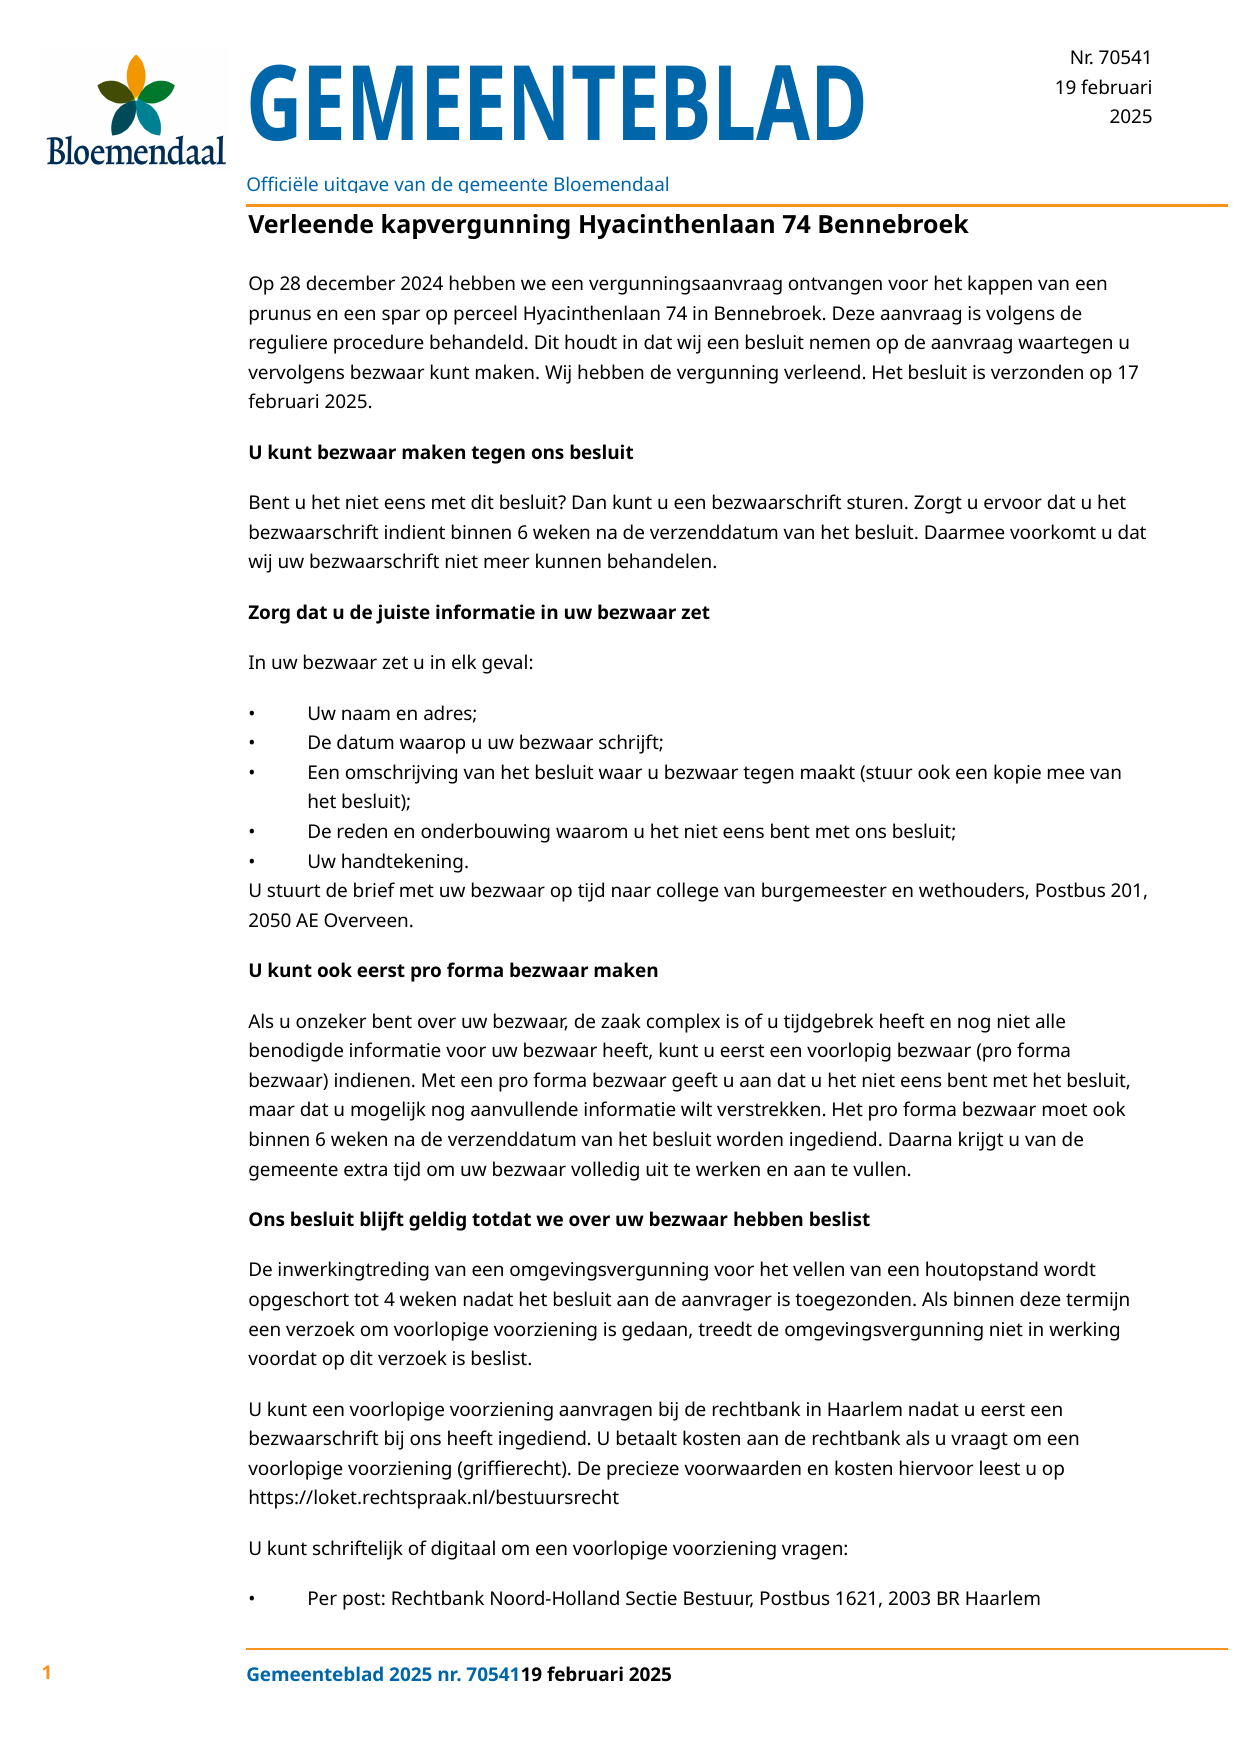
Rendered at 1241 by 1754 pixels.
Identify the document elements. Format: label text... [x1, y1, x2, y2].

list De reden en onderbouwing waarom u het niet eens bent met ons besluit; [248, 818, 1152, 844]
text U stuurt de brief met uw bezwaar op tijd naar college van burgemeester en wethouders, Postbus 201, 2050 AE Overveen. [248, 877, 1152, 933]
text U kunt een voorlopige voorziening aanvragen bij de rechtbank in Haarlem nadat u eerst een bezwaarschrift bij ons heeft ingediend. U betaalt kosten aan de rechtbank als u vraagt om een voorlopige voorziening (griffierecht). De precieze voorwaarden en kosten hiervoor leest u op https://loket.rechtspraak.nl/bestuursrecht [248, 1396, 1152, 1510]
text Ons besluit blijft geldig totdat we over uw bezwaar hebben beslist [248, 1206, 1152, 1232]
text De inwerkingtreding van een omgevingsvergunning voor het vellen van een houtopstand wordt opgeschort tot 4 weken nadat het besluit aan de aanvrager is toegezonden. Als binnen deze termijn een verzoek om voorlopige voorziening is gedaan, treedt de omgevingsvergunning niet in werking voordat op dit verzoek is beslist. [248, 1257, 1152, 1371]
text U kunt bezwaar maken tegen ons besluit [248, 439, 1152, 465]
text Verleende kapvergunning Hyacinthenlaan 74 Bennebroek [248, 207, 1152, 241]
list Per post: Rechtbank Noord-Holland Sectie Bestuur, Postbus 1621, 2003 BR Haarlem [248, 1585, 1152, 1611]
text Op 28 december 2024 hebben we een vergunningsaanvraag ontvangen voor het kappen van een prunus en een spar op perceel Hyacinthenlaan 74 in Bennebroek. Deze aanvraag is volgens de reguliere procedure behandeld. Dit houdt in dat wij een besluit nemen op de aanvraag waartegen u vervolgens bezwaar kunt maken. Wij hebben de vergunning verleend. Het besluit is verzonden op 17 februari 2025. [248, 270, 1152, 414]
picture [41, 47, 231, 172]
text U kunt schriftelijk of digitaal om een voorlopige voorziening vragen: [248, 1535, 1152, 1561]
list Een omschrijving van het besluit waar u bezwaar tegen maakt (stuur ook een kopie mee van het besluit); [248, 759, 1152, 814]
list Uw naam en adres; [248, 700, 1152, 726]
list Uw handtekening. [248, 848, 1152, 873]
text Bent u het niet eens met dit besluit? Dan kunt u een bezwaarschrift sturen. Zorgt u ervoor dat u het bezwaarschrift indient binnen 6 weken na de verzenddatum van het besluit. Daarmee voorkomt u dat wij uw bezwaarschrift niet meer kunnen behandelen. [248, 489, 1152, 574]
text Als u onzeker bent over uw bezwaar, de zaak complex is of u tijdgebrek heeft en nog niet alle benodigde informatie voor uw bezwaar heeft, kunt u eerst een voorlopig bezwaar (pro forma bezwaar) indienen. Met een pro forma bezwaar geeft u aan dat u het niet eens bent met het besluit, maar dat u mogelijk nog aanvullende informatie wilt verstrekken. Het pro forma bezwaar moet ook binnen 6 weken na de verzenddatum van het besluit worden ingediend. Daarna krijgt u van de gemeente extra tijd om uw bezwaar volledig uit te werken en aan te vullen. [248, 1008, 1152, 1181]
text Zorg dat u de juiste informatie in uw bezwaar zet [248, 599, 1152, 625]
text In uw bezwaar zet u in elk geval: [248, 649, 1152, 675]
list De datum waarop u uw bezwaar schrijft; [248, 729, 1152, 755]
text U kunt ook eerst pro forma bezwaar maken [248, 957, 1152, 983]
